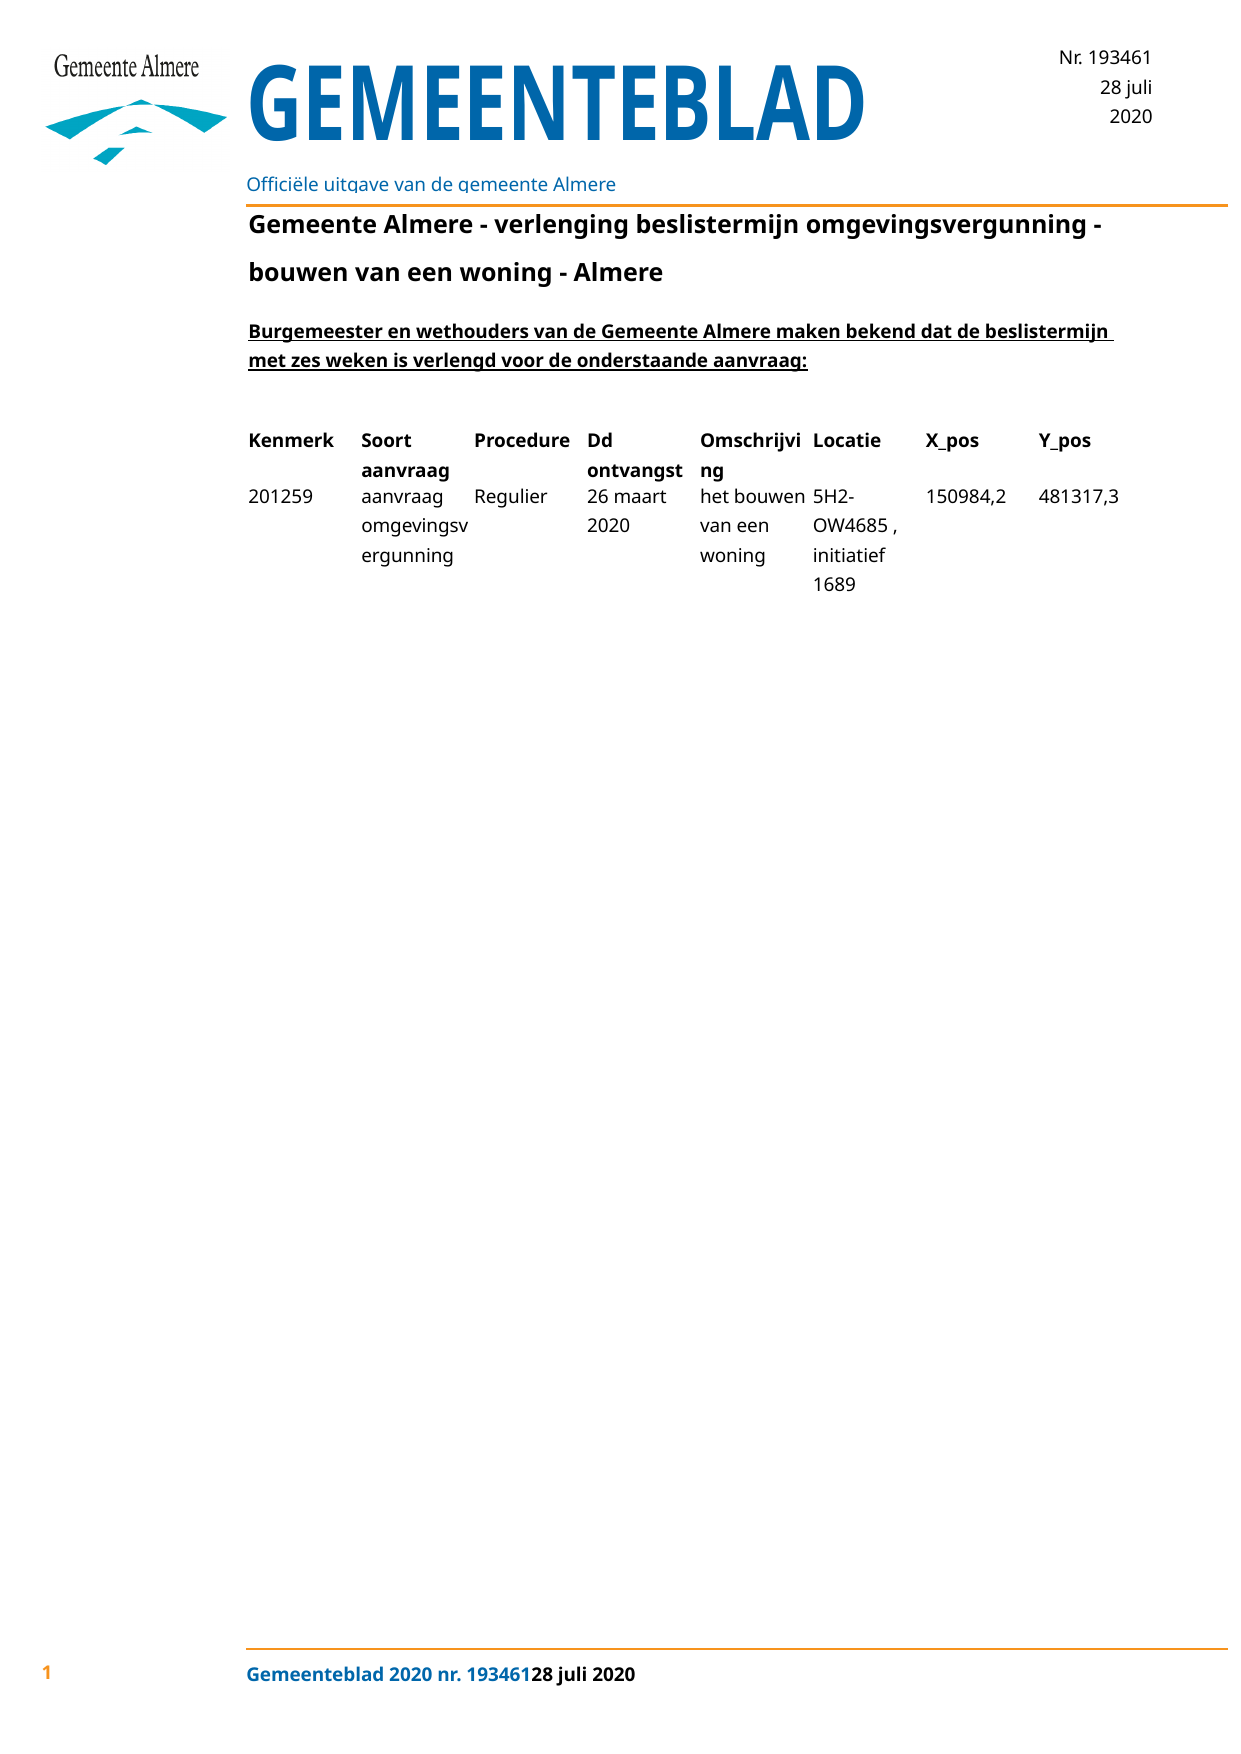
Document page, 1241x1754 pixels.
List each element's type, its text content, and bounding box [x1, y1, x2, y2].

table_header Soort aanvraag [361, 428, 474, 483]
table_header Dd ontvangst [587, 428, 700, 483]
table_cell Regulier [474, 483, 587, 597]
table_cell 481317,3 [1039, 483, 1152, 597]
table_cell 26 maart 2020 [587, 483, 700, 597]
table_header Locatie [813, 428, 926, 483]
table_cell 201259 [248, 483, 361, 597]
table_cell het bouwen van een woning [700, 483, 813, 597]
table_header Kenmerk [248, 428, 361, 483]
table_cell 5H2-OW4685 , initiatief 1689 [813, 483, 926, 597]
text Burgemeester en wethouders van de Gemeente Almere maken bekend dat de beslistermijn met zes weken is verlengd voor de onderstaande aanvraag: [248, 318, 1152, 373]
picture [41, 47, 231, 172]
table_header Omschrijving [700, 428, 813, 483]
table_header X_pos [926, 428, 1038, 483]
text Gemeente Almere - verlenging beslistermijn omgevingsvergunning - bouwen van een woning - Almere [248, 207, 1152, 288]
table_cell aanvraag omgevingsvergunning [361, 483, 474, 597]
table_header Procedure [474, 428, 587, 483]
table_cell 150984,2 [926, 483, 1038, 597]
table_header Y_pos [1039, 428, 1152, 483]
